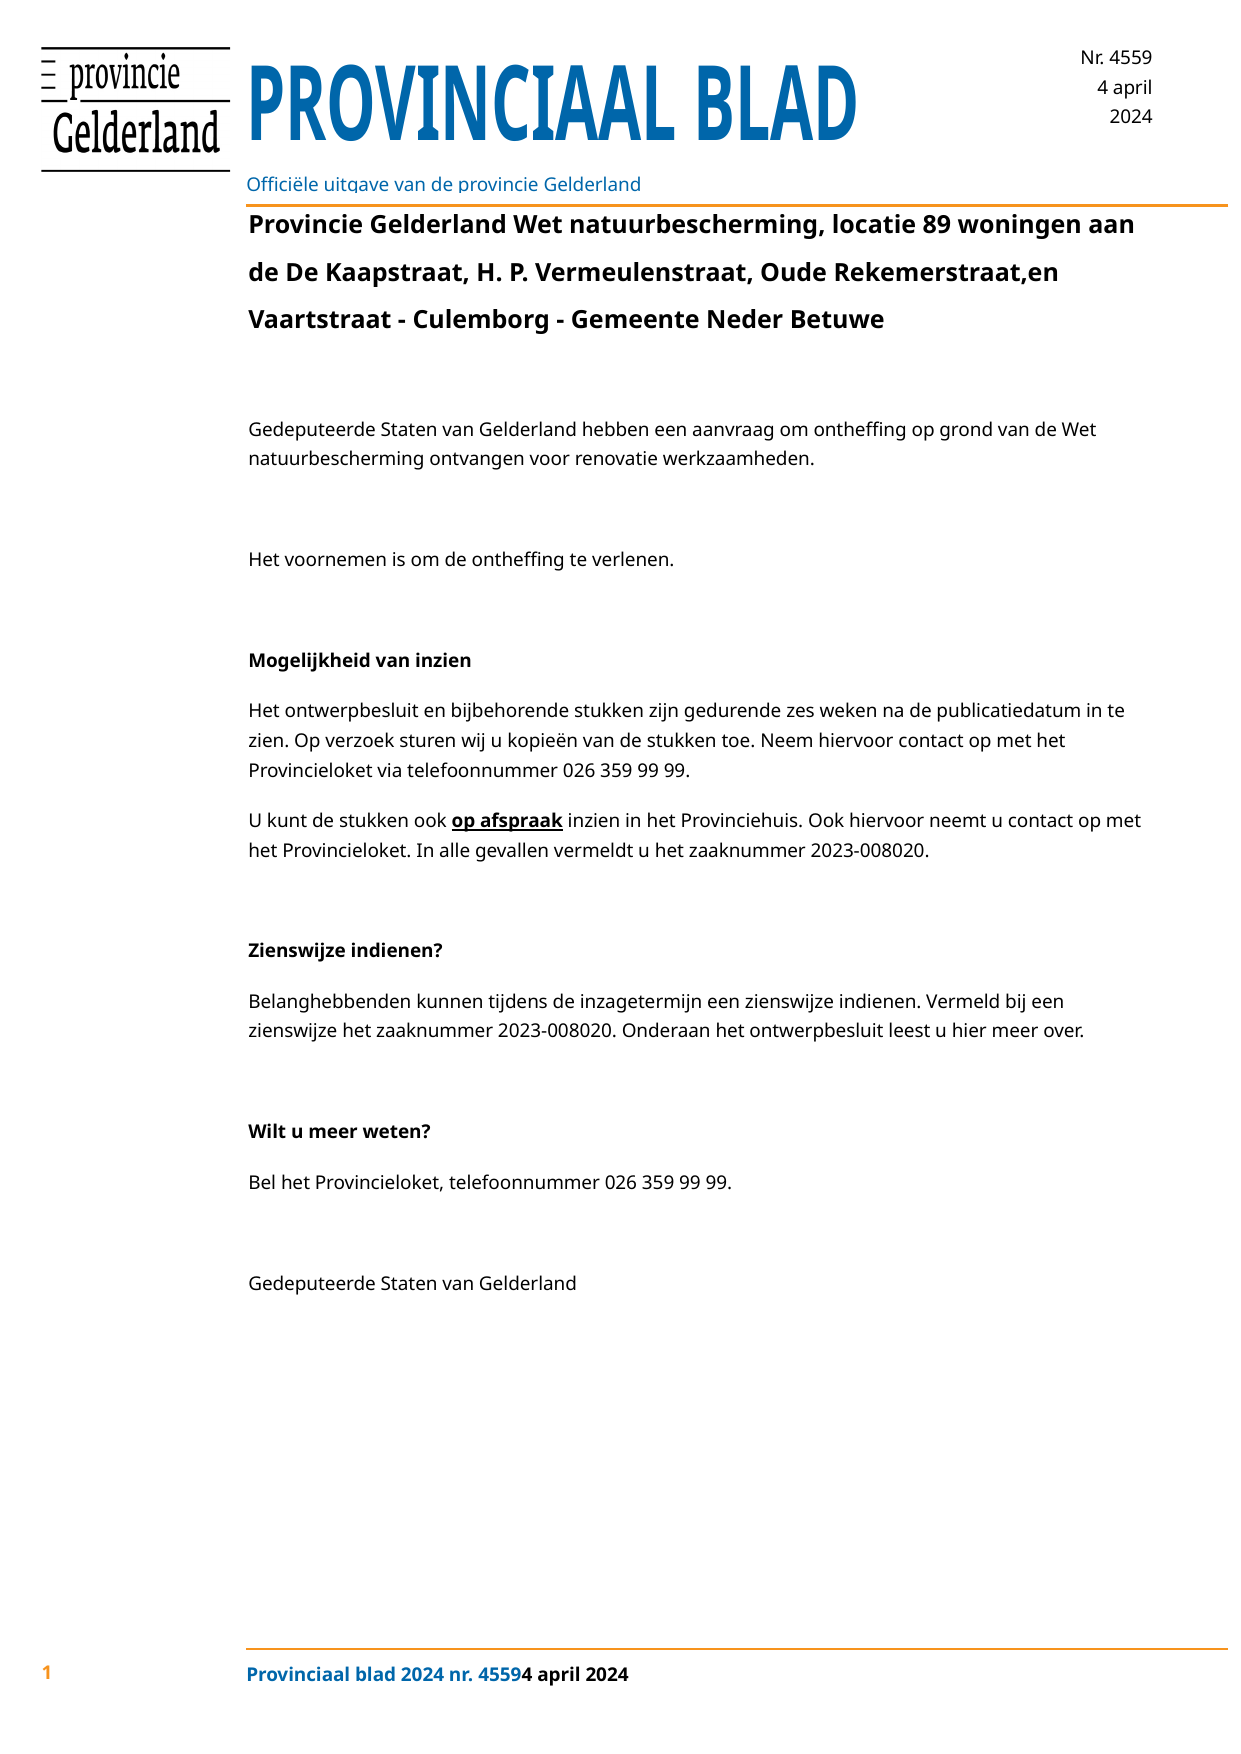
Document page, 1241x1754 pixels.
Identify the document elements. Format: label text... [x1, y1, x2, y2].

text Zienswijze indienen? [248, 938, 1152, 963]
text U kunt de stukken ook op afspraak inzien in het Provinciehuis. Ook hiervoor neemt u contact op met het Provincieloket. In alle gevallen vermeldt u het zaaknummer 2023-008020. [248, 807, 1152, 862]
picture [41, 47, 231, 172]
text Het voornemen is om de ontheffing te verlenen. [248, 546, 1152, 572]
text Mogelijkheid van inzien [248, 647, 1152, 673]
text Gedeputeerde Staten van Gelderland hebben een aanvraag om ontheffing op grond van de Wet natuurbescherming ontvangen voor renovatie werkzaamheden. [248, 416, 1152, 471]
text Bel het Provincieloket, telefoonnummer 026 359 99 99. [248, 1169, 1152, 1194]
text Belanghebbenden kunnen tijdens de inzagetermijn een zienswijze indienen. Vermeld bij een zienswijze het zaaknummer 2023-008020. Onderaan het ontwerpbesluit leest u hier meer over. [248, 988, 1152, 1043]
text Provincie Gelderland Wet natuurbescherming, locatie 89 woningen aan de De Kaapstraat, H. P. Vermeulenstraat, Oude Rekemerstraat,en Vaartstraat - Culemborg - Gemeente Neder Betuwe [248, 207, 1152, 336]
text Wilt u meer weten? [248, 1118, 1152, 1144]
text Het ontwerpbesluit en bijbehorende stukken zijn gedurende zes weken na de publicatiedatum in te zien. Op verzoek sturen wij u kopieën van de stukken toe. Neem hiervoor contact op met het Provincieloket via telefoonnummer 026 359 99 99. [248, 698, 1152, 782]
text Gedeputeerde Staten van Gelderland [248, 1270, 1152, 1295]
